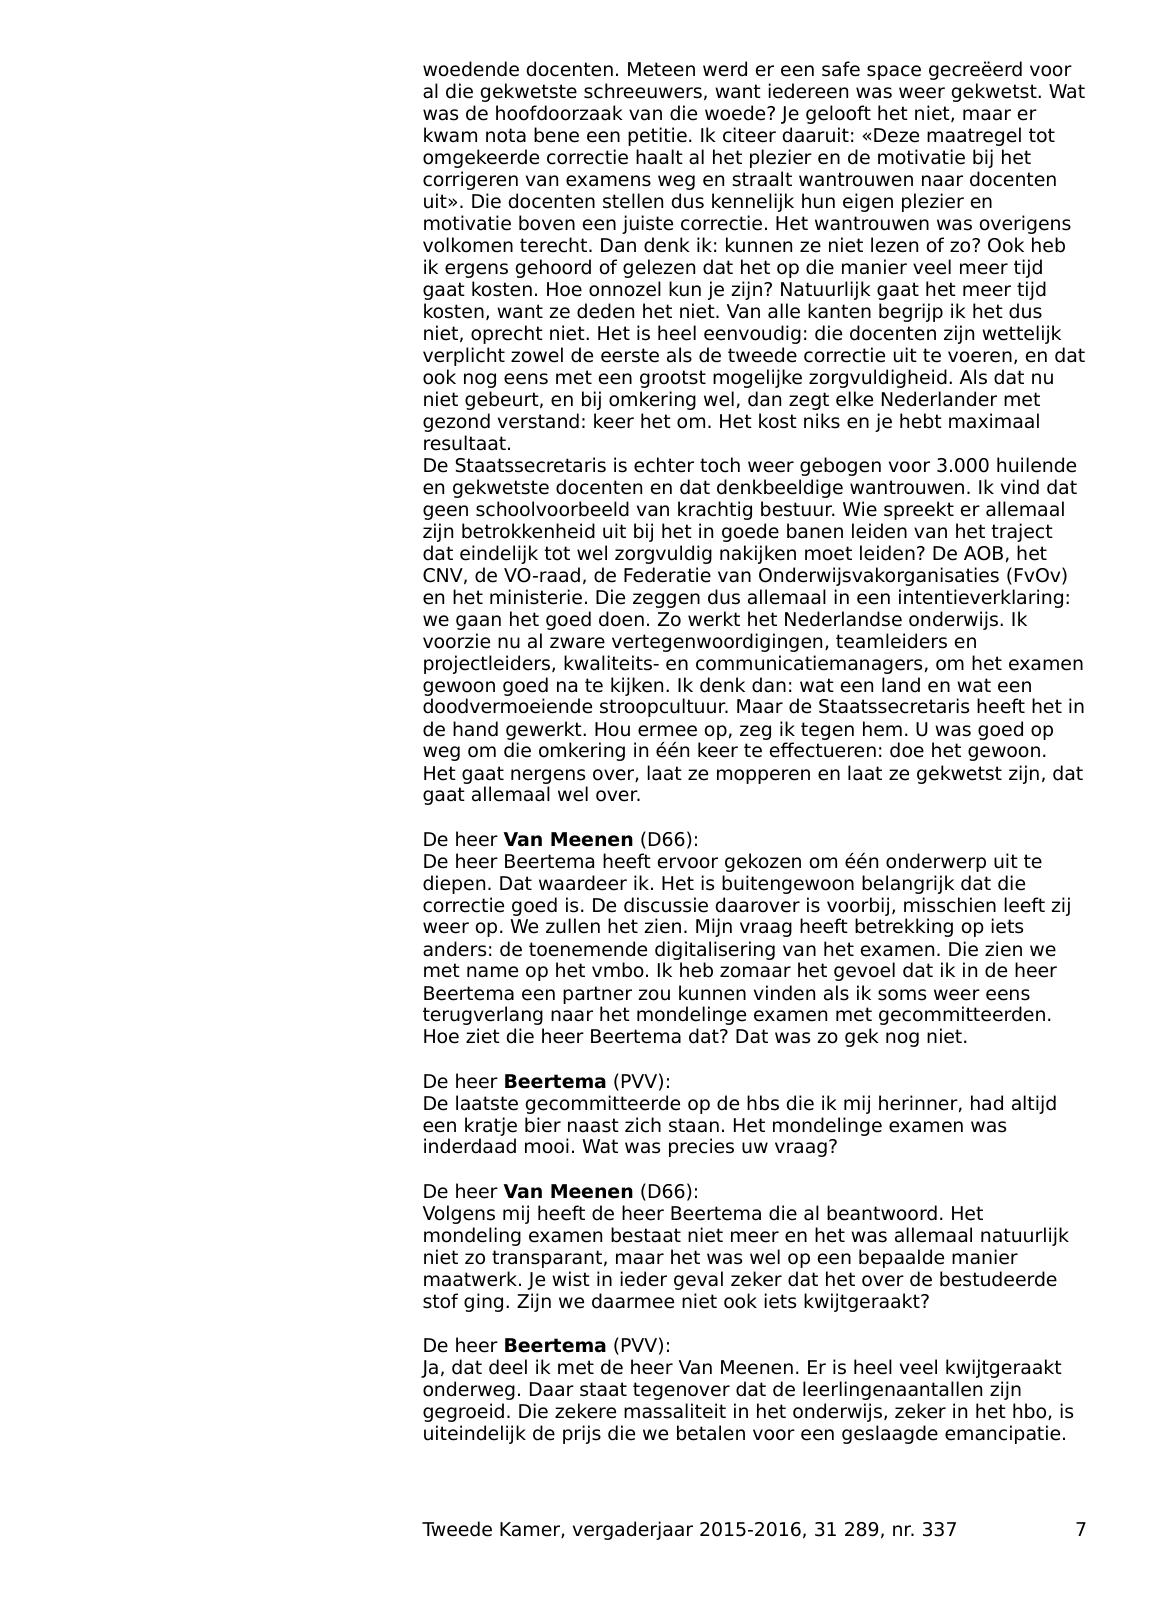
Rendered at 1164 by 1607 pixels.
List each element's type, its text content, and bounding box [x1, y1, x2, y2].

text De Staatssecretaris is echter toch weer gebogen voor 3.000 huilende en gekwetste docenten en dat denkbeeldige wantrouwen. Ik vind dat geen schoolvoorbeeld van krachtig bestuur. Wie spreekt er allemaal zijn betrokkenheid uit bij het in goede banen leiden van het traject dat eindelijk tot wel zorgvuldig nakijken moet leiden? De AOB, het CNV, de VO-raad, de Federatie van Onderwijsvakorganisaties (FvOv) en het ministerie. Die zeggen dus allemaal in een intentieverklaring: we gaan het goed doen. Zo werkt het Nederlandse onderwijs. Ik voorzie nu al zware vertegenwoordigingen, teamleiders en projectleiders, kwaliteits- en communicatiemanagers, om het examen gewoon goed na te kijken. Ik denk dan: wat een land en wat een doodvermoeiende stroopcultuur. Maar de Staatssecretaris heeft het in de hand gewerkt. Hou ermee op, zeg ik tegen hem. U was goed op weg om die omkering in één keer te effectueren: doe het gewoon. Het gaat nergens over, laat ze mopperen en laat ze gekwetst zijn, dat gaat allemaal wel over. [422, 455, 1087, 806]
text De heer Beertema (PVV): [422, 1335, 1087, 1357]
text Volgens mij heeft de heer Beertema die al beantwoord. Het mondeling examen bestaat niet meer en het was allemaal natuurlijk niet zo transparant, maar het was wel op een bepaalde manier maatwerk. Je wist in ieder geval zeker dat het over de bestudeerde stof ging. Zijn we daarmee niet ook iets kwijtgeraakt? [422, 1203, 1087, 1312]
text woedende docenten. Meteen werd er een safe space gecreëerd voor al die gekwetste schreeuwers, want iedereen was weer gekwetst. Wat was de hoofdoorzaak van die woede? Je gelooft het niet, maar er kwam nota bene een petitie. Ik citeer daaruit: «Deze maatregel tot omgekeerde correctie haalt al het plezier en de motivatie bij het corrigeren van examens weg en straalt wantrouwen naar docenten uit». Die docenten stellen dus kennelijk hun eigen plezier en motivatie boven een juiste correctie. Het wantrouwen was overigens volkomen terecht. Dan denk ik: kunnen ze niet lezen of zo? Ook heb ik ergens gehoord of gelezen dat het op die manier veel meer tijd gaat kosten. Hoe onnozel kun je zijn? Natuurlijk gaat het meer tijd kosten, want ze deden het niet. Van alle kanten begrijp ik het dus niet, oprecht niet. Het is heel eenvoudig: die docenten zijn wettelijk verplicht zowel de eerste als de tweede correctie uit te voeren, en dat ook nog eens met een grootst mogelijke zorgvuldigheid. Als dat nu niet gebeurt, en bij omkering wel, dan zegt elke Nederlander met gezond verstand: keer het om. Het kost niks en je hebt maximaal resultaat. [422, 59, 1087, 455]
text De heer Van Meenen (D66): [422, 828, 1087, 851]
text De laatste gecommitteerde op de hbs die ik mij herinner, had altijd een kratje bier naast zich staan. Het mondelinge examen was inderdaad mooi. Wat was precies uw vraag? [422, 1092, 1087, 1158]
text De heer Beertema heeft ervoor gekozen om één onderwerp uit te diepen. Dat waardeer ik. Het is buitengewoon belangrijk dat die correctie goed is. De discussie daarover is voorbij, misschien leeft zij weer op. We zullen het zien. Mijn vraag heeft betrekking op iets anders: de toenemende digitalisering van het examen. Die zien we met name op het vmbo. Ik heb zomaar het gevoel dat ik in de heer Beertema een partner zou kunnen vinden als ik soms weer eens terugverlang naar het mondelinge examen met gecommitteerden. Hoe ziet die heer Beertema dat? Dat was zo gek nog niet. [422, 851, 1087, 1048]
text Ja, dat deel ik met de heer Van Meenen. Er is heel veel kwijtgeraakt onderweg. Daar staat tegenover dat de leerlingenaantallen zijn gegroeid. Die zekere massaliteit in het onderwijs, zeker in het hbo, is uiteindelijk de prijs die we betalen voor een geslaagde emancipatie. [422, 1357, 1087, 1444]
text De heer Beertema (PVV): [422, 1071, 1087, 1092]
text De heer Van Meenen (D66): [422, 1181, 1087, 1203]
